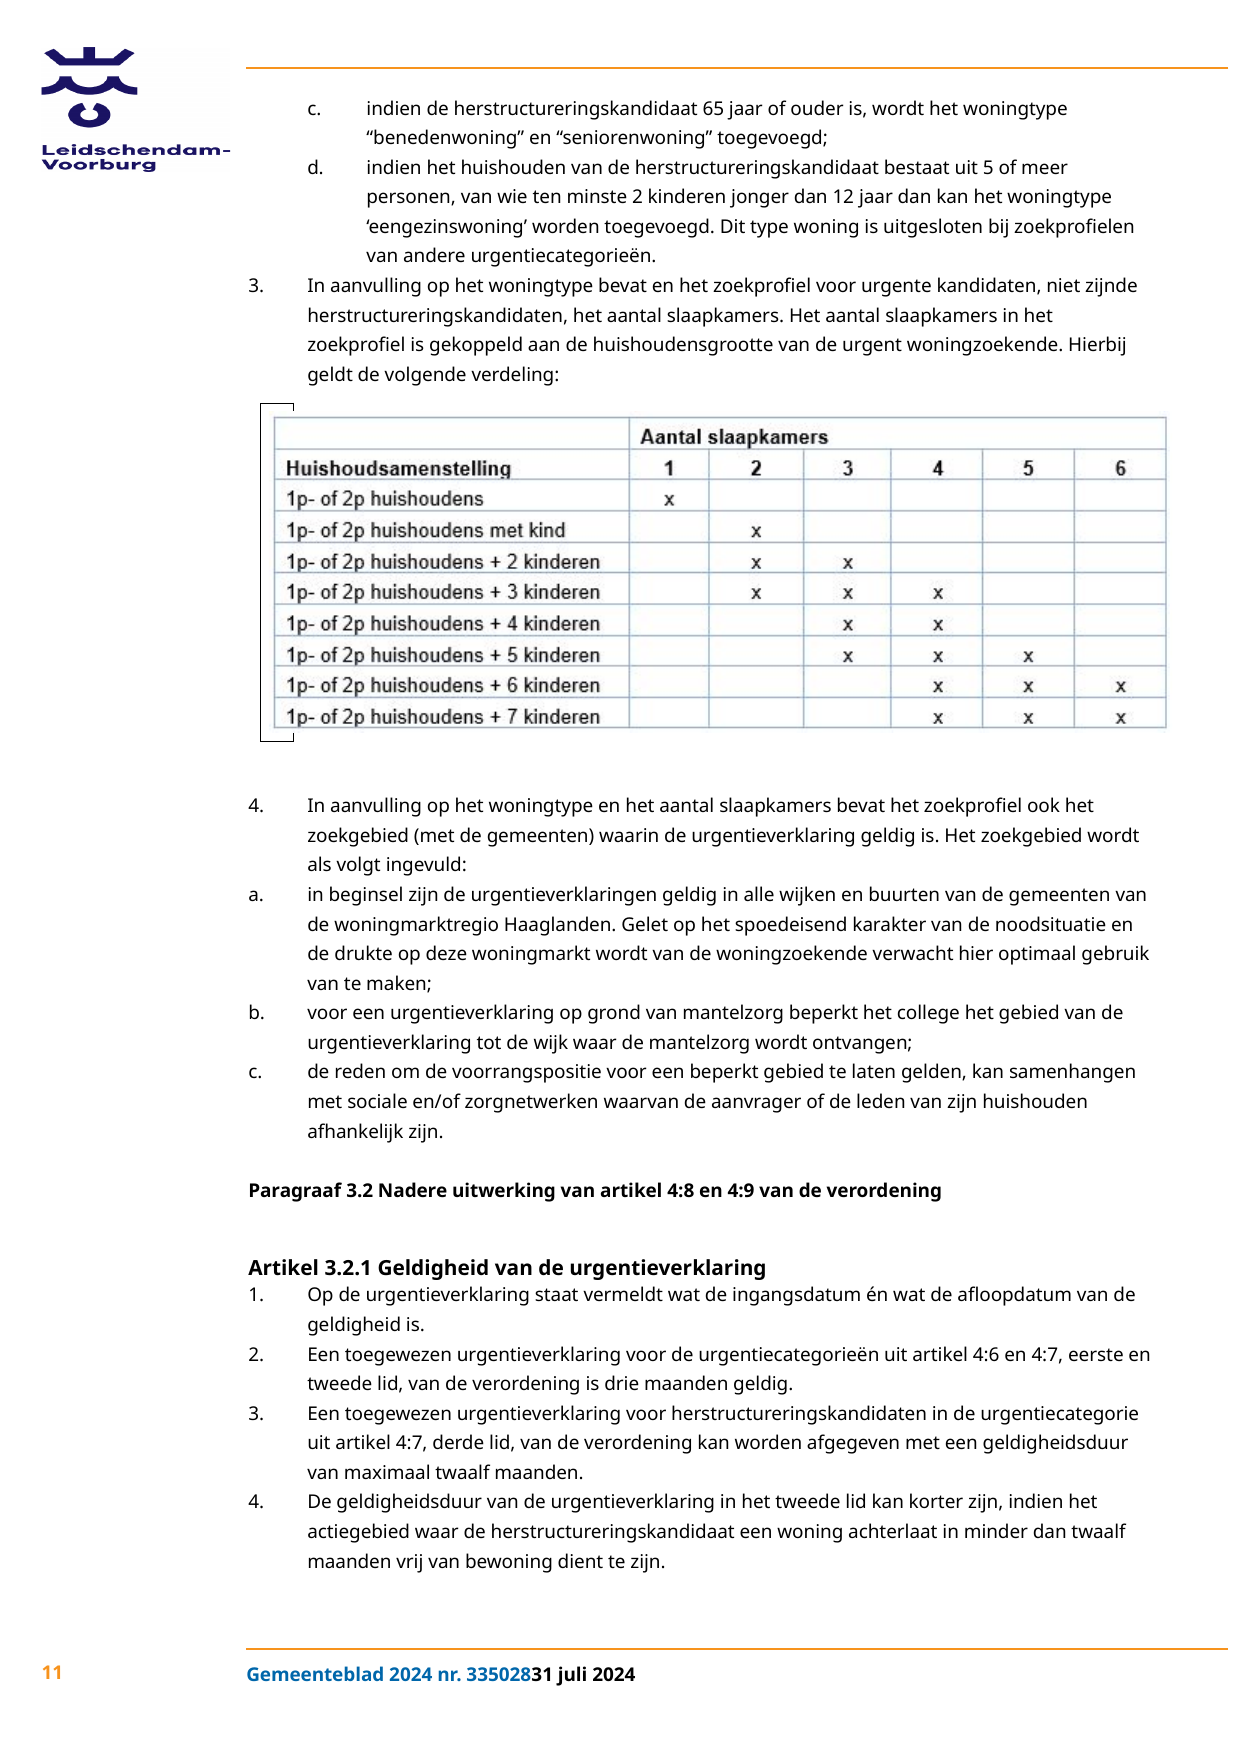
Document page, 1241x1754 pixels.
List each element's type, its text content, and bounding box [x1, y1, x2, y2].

list Op de urgentieverklaring staat vermeldt wat de ingangsdatum én wat de afloopdatum van de geldigheid is. [248, 1282, 1152, 1337]
picture [41, 47, 231, 172]
list Een toegewezen urgentieverklaring voor herstructureringskandidaten in de urgentiecategorie uit artikel 4:7, derde lid, van de verordening kan worden afgegeven met een geldigheidsduur van maximaal twaalf maanden. [248, 1400, 1152, 1485]
list In aanvulling op het woningtype en het aantal slaapkamers bevat het zoekprofiel ook het zoekgebied (met de gemeenten) waarin de urgentieverklaring geldig is. Het zoekgebied wordt als volgt ingevuld: [248, 792, 1152, 877]
list de reden om de voorrangspositie voor een beperkt gebied te laten gelden, kan samenhangen met sociale en/of zorgnetwerken waarvan de aanvrager of de leden van zijn huishouden afhankelijk zijn. [248, 1059, 1152, 1143]
list in beginsel zijn de urgentieverklaringen geldig in alle wijken en buurten van de gemeenten van de woningmarktregio Haaglanden. Gelet op het spoedeisend karakter van de noodsituatie en de drukte op deze woningmarkt wordt van de woningzoekende verwacht hier optimaal gebruik van te maken; [248, 881, 1152, 996]
list voor een urgentieverklaring op grond van mantelzorg beperkt het college het gebied van de urgentieverklaring tot de wijk waar de mantelzorg wordt ontvangen; [248, 999, 1152, 1055]
list Een toegewezen urgentieverklaring voor de urgentiecategorieën uit artikel 4:6 en 4:7, eerste en tweede lid, van de verordening is drie maanden geldig. [248, 1341, 1152, 1396]
list In aanvulling op het woningtype bevat en het zoekprofiel voor urgente kandidaten, niet zijnde herstructureringskandidaten, het aantal slaapkamers. Het aantal slaapkamers in het zoekprofiel is gekoppeld aan de huishoudensgrootte van de urgent woningzoekende. Hierbij geldt de volgende verdeling: [248, 272, 1152, 387]
list indien het huishouden van de herstructureringskandidaat bestaat uit 5 of meer personen, van wie ten minste 2 kinderen jonger dan 12 jaar dan kan het woningtype ‘eengezinswoning’ worden toegevoegd. Dit type woning is uitgesloten bij zoekprofielen van andere urgentiecategorieën. [307, 154, 1152, 268]
text Artikel 3.2.1 Geldigheid van de urgentieverklaring [248, 1253, 1152, 1282]
list indien de herstructureringskandidaat 65 jaar of ouder is, wordt het woningtype “benedenwoning” en “seniorenwoning” toegevoegd; [307, 95, 1152, 150]
text Paragraaf 3.2 Nadere uitwerking van artikel 4:8 en 4:9 van de verordening [248, 1177, 1152, 1203]
picture [268, 411, 1173, 733]
list De geldigheidsduur van de urgentieverklaring in het tweede lid kan korter zijn, indien het actiegebied waar de herstructureringskandidaat een woning achterlaat in minder dan twaalf maanden vrij van bewoning dient te zijn. [248, 1489, 1152, 1573]
